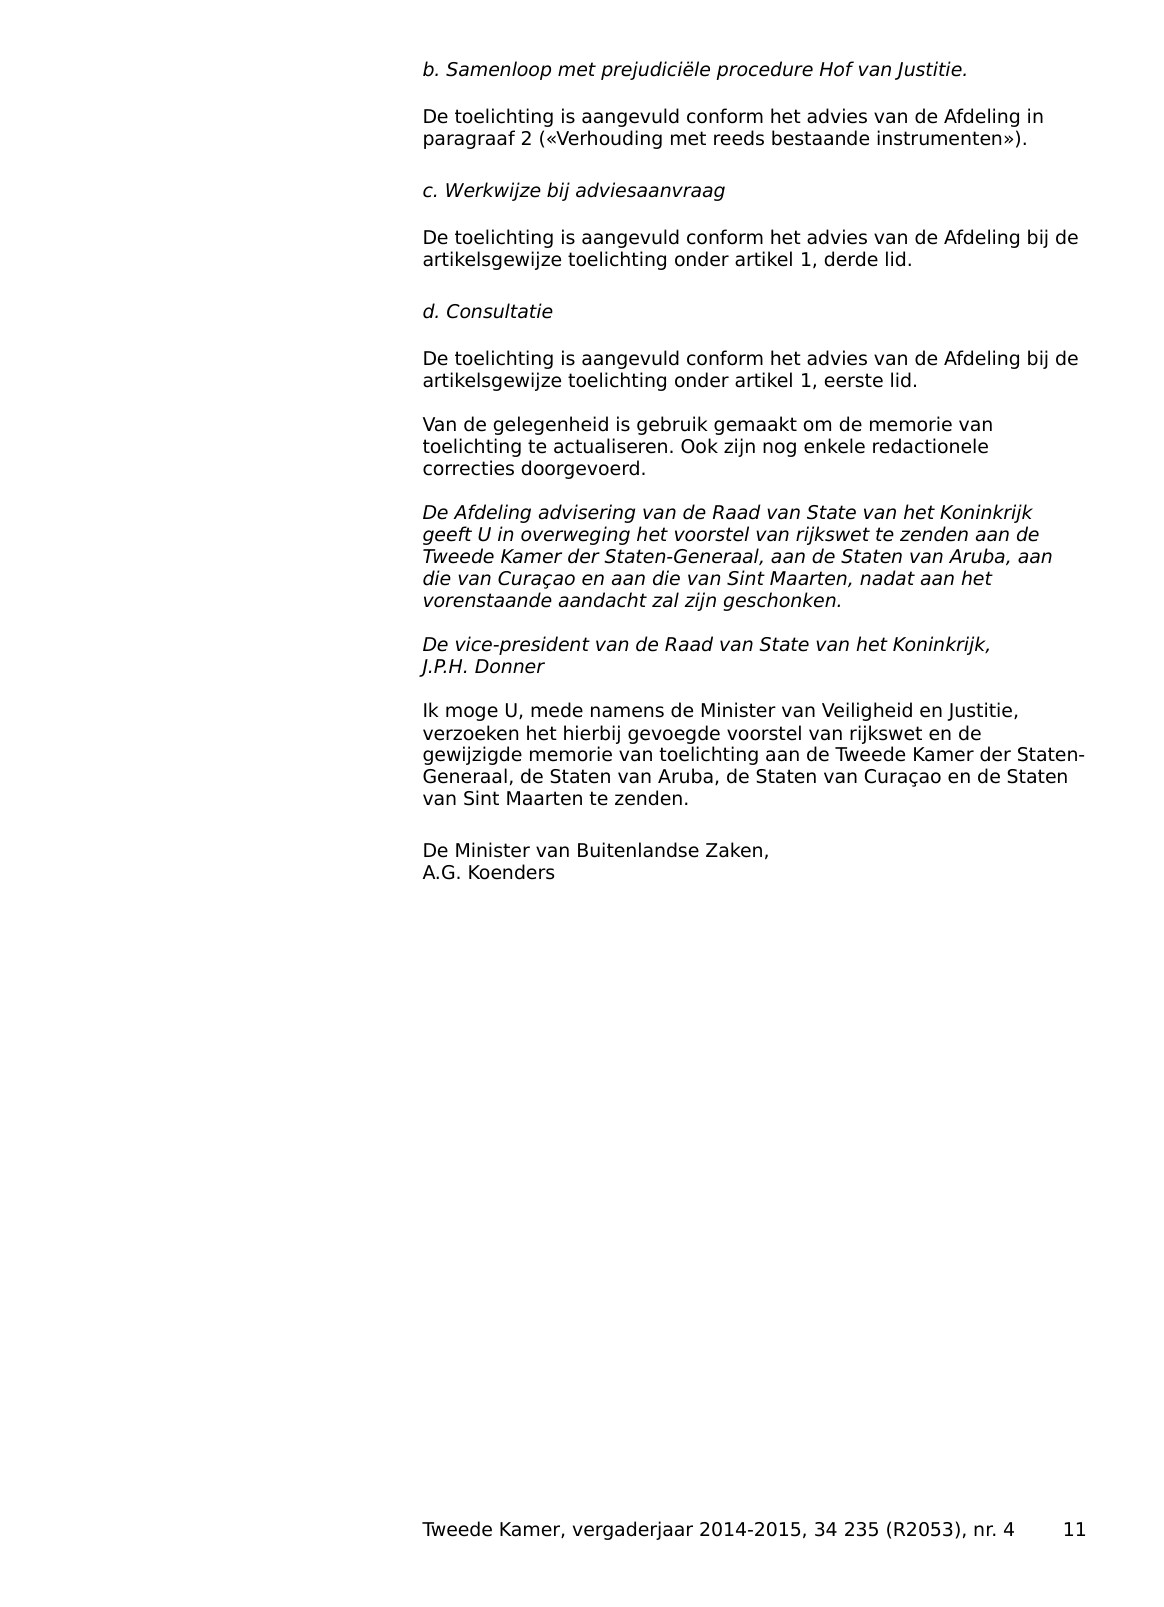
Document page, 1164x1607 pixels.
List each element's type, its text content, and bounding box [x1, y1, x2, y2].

text De vice-president van de Raad van State van het Koninkrijk, [422, 634, 1087, 656]
text De toelichting is aangevuld conform het advies van de Afdeling bij de artikelsgewijze toelichting onder artikel 1, eerste lid. [422, 348, 1087, 392]
subtitle d. Consultatie [422, 301, 1087, 323]
text De Afdeling advisering van de Raad van State van het Koninkrijk geeft U in overweging het voorstel van rijkswet te zenden aan de Tweede Kamer der Staten-Generaal, aan de Staten van Aruba, aan die van Curaçao en aan die van Sint Maarten, nadat aan het vorenstaande aandacht zal zijn geschonken. [422, 502, 1087, 612]
subtitle c. Werkwijze bij adviesaanvraag [422, 180, 1087, 202]
text De toelichting is aangevuld conform het advies van de Afdeling in paragraaf 2 («Verhouding met reeds bestaande instrumenten»). [422, 106, 1087, 150]
text Van de gelegenheid is gebruik gemaakt om de memorie van toelichting te actualiseren. Ook zijn nog enkele redactionele correcties doorgevoerd. [422, 414, 1087, 480]
text De toelichting is aangevuld conform het advies van de Afdeling bij de artikelsgewijze toelichting onder artikel 1, derde lid. [422, 227, 1087, 271]
text Ik moge U, mede namens de Minister van Veiligheid en Justitie, verzoeken het hierbij gevoegde voorstel van rijkswet en de gewijzigde memorie van toelichting aan de Tweede Kamer der Staten-Generaal, de Staten van Aruba, de Staten van Curaçao en de Staten van Sint Maarten te zenden. [422, 700, 1087, 810]
subtitle b. Samenloop met prejudiciële procedure Hof van Justitie. [422, 59, 1087, 81]
text De Minister van Buitenlandse Zaken, A.G. Koenders [422, 840, 1087, 884]
text J.P.H. Donner [422, 656, 1087, 678]
